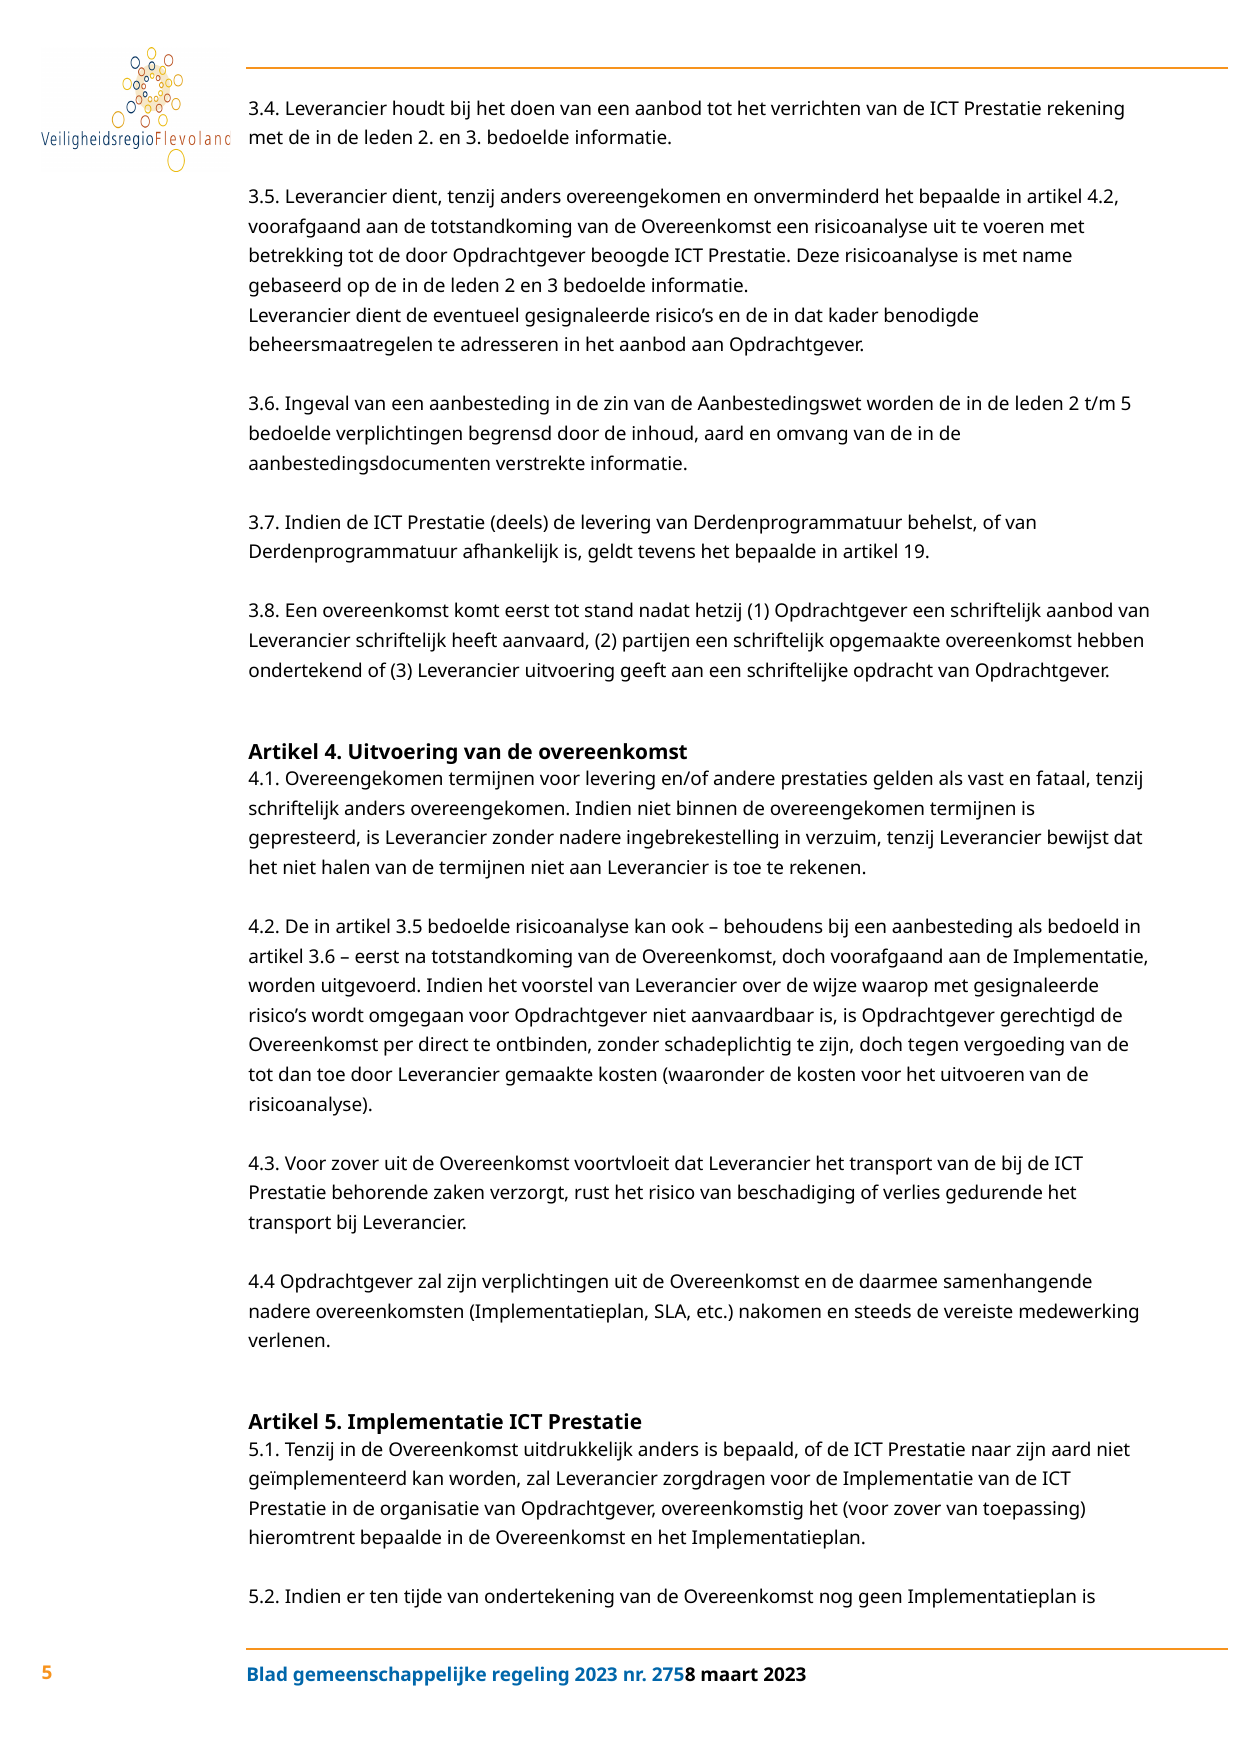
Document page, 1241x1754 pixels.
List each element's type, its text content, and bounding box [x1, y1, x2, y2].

text 3.7. Indien de ICT Prestatie (deels) de levering van Derdenprogrammatuur behelst, of van Derdenprogrammatuur afhankelijk is, geldt tevens het bepaalde in artikel 19. [248, 509, 1152, 564]
text 4.4 Opdrachtgever zal zijn verplichtingen uit de Overeenkomst en de daarmee samenhangende nadere overeenkomsten (Implementatieplan, SLA, etc.) nakomen en steeds de vereiste medewerking verlenen. [248, 1268, 1152, 1353]
text 5.1. Tenzij in de Overeenkomst uitdrukkelijk anders is bepaald, of de ICT Prestatie naar zijn aard niet geïmplementeerd kan worden, zal Leverancier zorgdragen voor de Implementatie van de ICT Prestatie in de organisatie van Opdrachtgever, overeenkomstig het (voor zover van toepassing) hieromtrent bepaalde in de Overeenkomst en het Implementatieplan. [248, 1436, 1152, 1550]
picture [41, 47, 231, 172]
text Artikel 5. Implementatie ICT Prestatie [248, 1407, 1152, 1436]
text 4.1. Overeengekomen termijnen voor levering en/of andere prestaties gelden als vast en fataal, tenzij schriftelijk anders overeengekomen. Indien niet binnen de overeengekomen termijnen is gepresteerd, is Leverancier zonder nadere ingebrekestelling in verzuim, tenzij Leverancier bewijst dat het niet halen van de termijnen niet aan Leverancier is toe te rekenen. [248, 765, 1152, 880]
text 4.3. Voor zover uit de Overeenkomst voortvloeit dat Leverancier het transport van de bij de ICT Prestatie behorende zaken verzorgt, rust het risico van beschadiging of verlies gedurende het transport bij Leverancier. [248, 1150, 1152, 1235]
text Leverancier dient de eventueel gesignaleerde risico’s en de in dat kader benodigde beheersmaatregelen te adresseren in het aanbod aan Opdrachtgever. [248, 302, 1152, 357]
text 3.6. Ingeval van een aanbesteding in de zin van de Aanbestedingswet worden de in de leden 2 t/m 5 bedoelde verplichtingen begrensd door de inhoud, aard en omvang van de in de aanbestedingsdocumenten verstrekte informatie. [248, 391, 1152, 476]
text 5.2. Indien er ten tijde van ondertekening van de Overeenkomst nog geen Implementatieplan is [248, 1584, 1152, 1609]
text 4.2. De in artikel 3.5 bedoelde risicoanalyse kan ook – behoudens bij een aanbesteding als bedoeld in artikel 3.6 – eerst na totstandkoming van de Overeenkomst, doch voorafgaand aan de Implementatie, worden uitgevoerd. Indien het voorstel van Leverancier over de wijze waarop met gesignaleerde risico’s wordt omgegaan voor Opdrachtgever niet aanvaardbaar is, is Opdrachtgever gerechtigd de Overeenkomst per direct te ontbinden, zonder schadeplichtig te zijn, doch tegen vergoeding van de tot dan toe door Leverancier gemaakte kosten (waaronder de kosten voor het uitvoeren van de risicoanalyse). [248, 913, 1152, 1116]
text Artikel 4. Uitvoering van de overeenkomst [248, 737, 1152, 765]
text 3.5. Leverancier dient, tenzij anders overeengekomen en onverminderd het bepaalde in artikel 4.2, voorafgaand aan de totstandkoming van de Overeenkomst een risicoanalyse uit te voeren met betrekking tot de door Opdrachtgever beoogde ICT Prestatie. Deze risicoanalyse is met name gebaseerd op de in de leden 2 en 3 bedoelde informatie. [248, 183, 1152, 298]
text 3.4. Leverancier houdt bij het doen van een aanbod tot het verrichten van de ICT Prestatie rekening met de in de leden 2. en 3. bedoelde informatie. [248, 95, 1152, 150]
text 3.8. Een overeenkomst komt eerst tot stand nadat hetzij (1) Opdrachtgever een schriftelijk aanbod van Leverancier schriftelijk heeft aanvaard, (2) partijen een schriftelijk opgemaakte overeenkomst hebben ondertekend of (3) Leverancier uitvoering geeft aan een schriftelijke opdracht van Opdrachtgever. [248, 598, 1152, 683]
